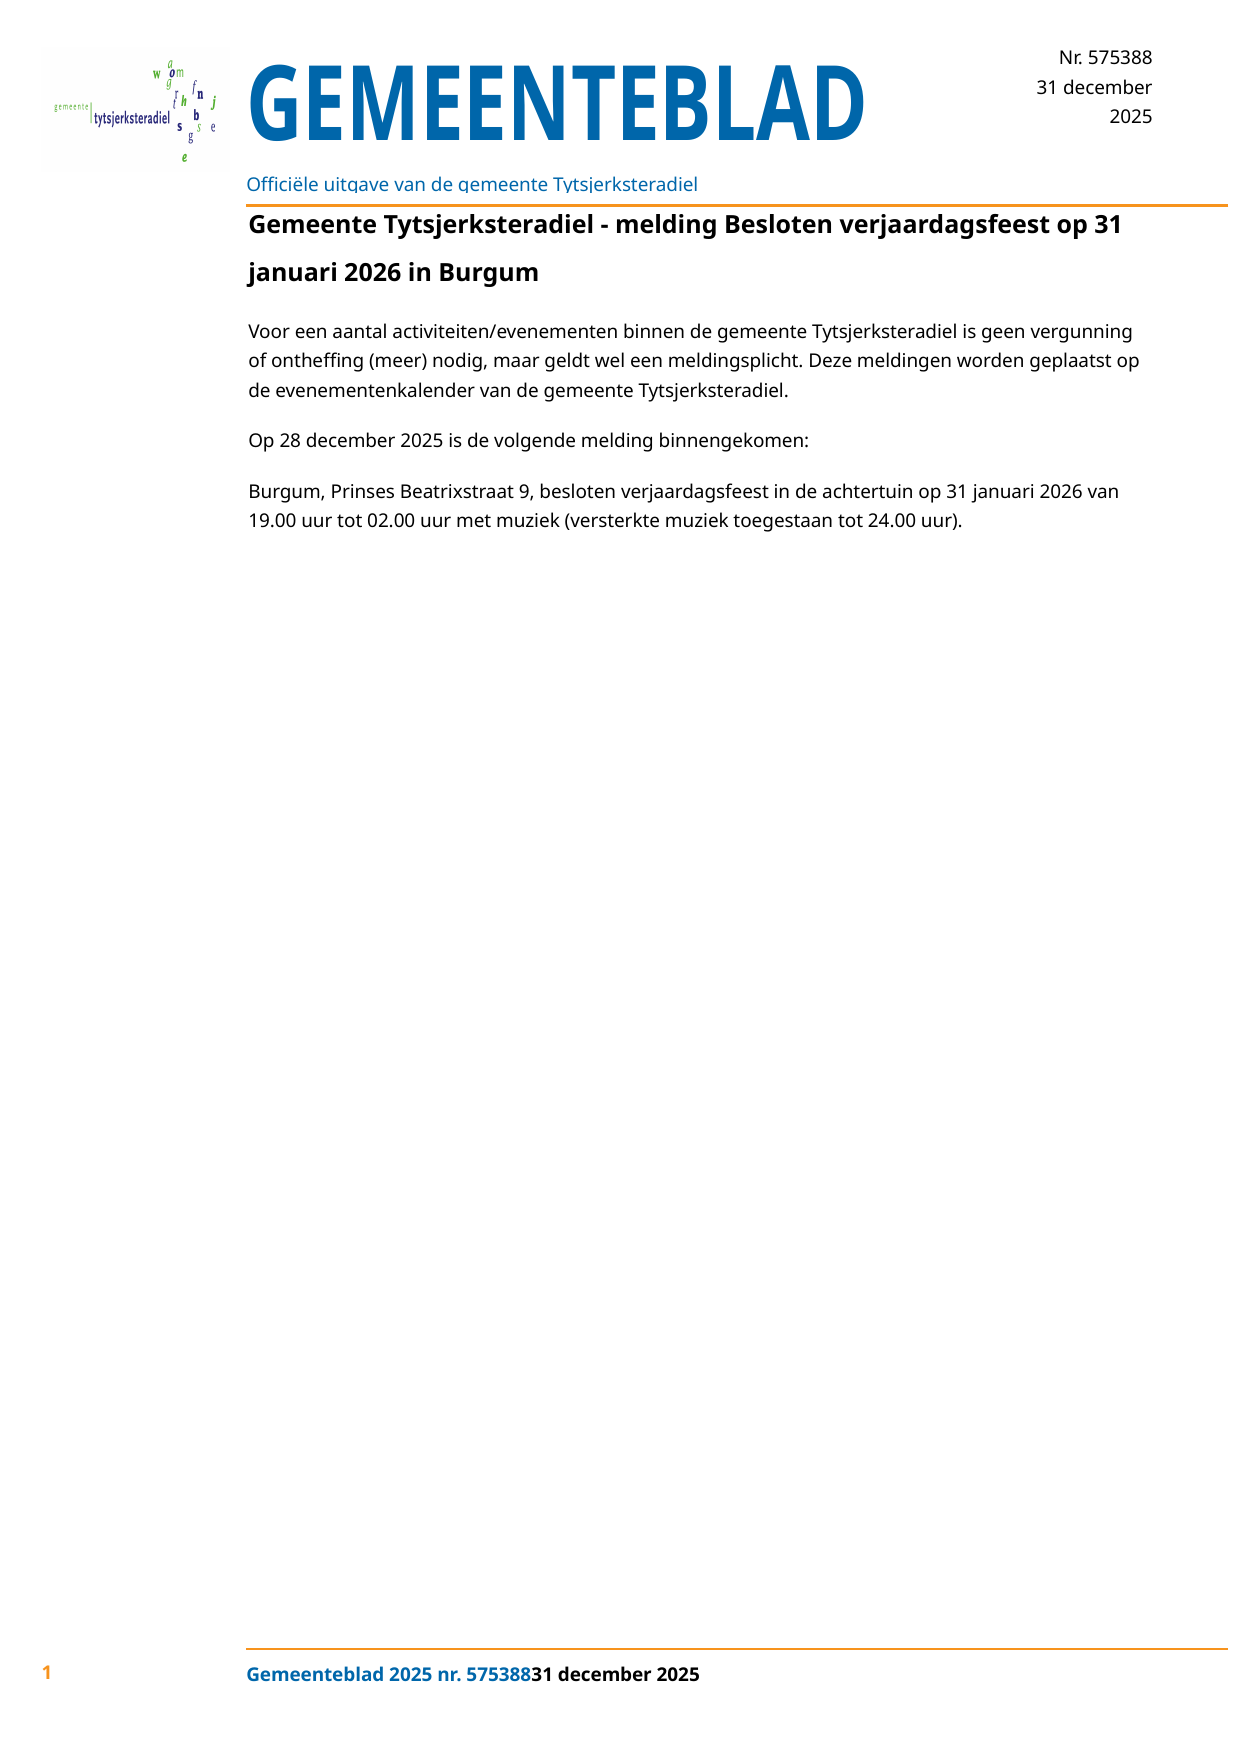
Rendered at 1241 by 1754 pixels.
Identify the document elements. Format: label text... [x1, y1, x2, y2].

picture [41, 47, 231, 172]
text Gemeente Tytsjerksteradiel - melding Besloten verjaardagsfeest op 31 januari 2026 in Burgum [248, 207, 1152, 288]
text Burgum, Prinses Beatrixstraat 9, besloten verjaardagsfeest in de achtertuin op 31 januari 2026 van 19.00 uur tot 02.00 uur met muziek (versterkte muziek toegestaan tot 24.00 uur). [248, 478, 1152, 533]
text Voor een aantal activiteiten/evenementen binnen de gemeente Tytsjerksteradiel is geen vergunning of ontheffing (meer) nodig, maar geldt wel een meldingsplicht. Deze meldingen worden geplaatst op de evenementenkalender van de gemeente Tytsjerksteradiel. [248, 318, 1152, 403]
text Op 28 december 2025 is de volgende melding binnengekomen: [248, 427, 1152, 453]
